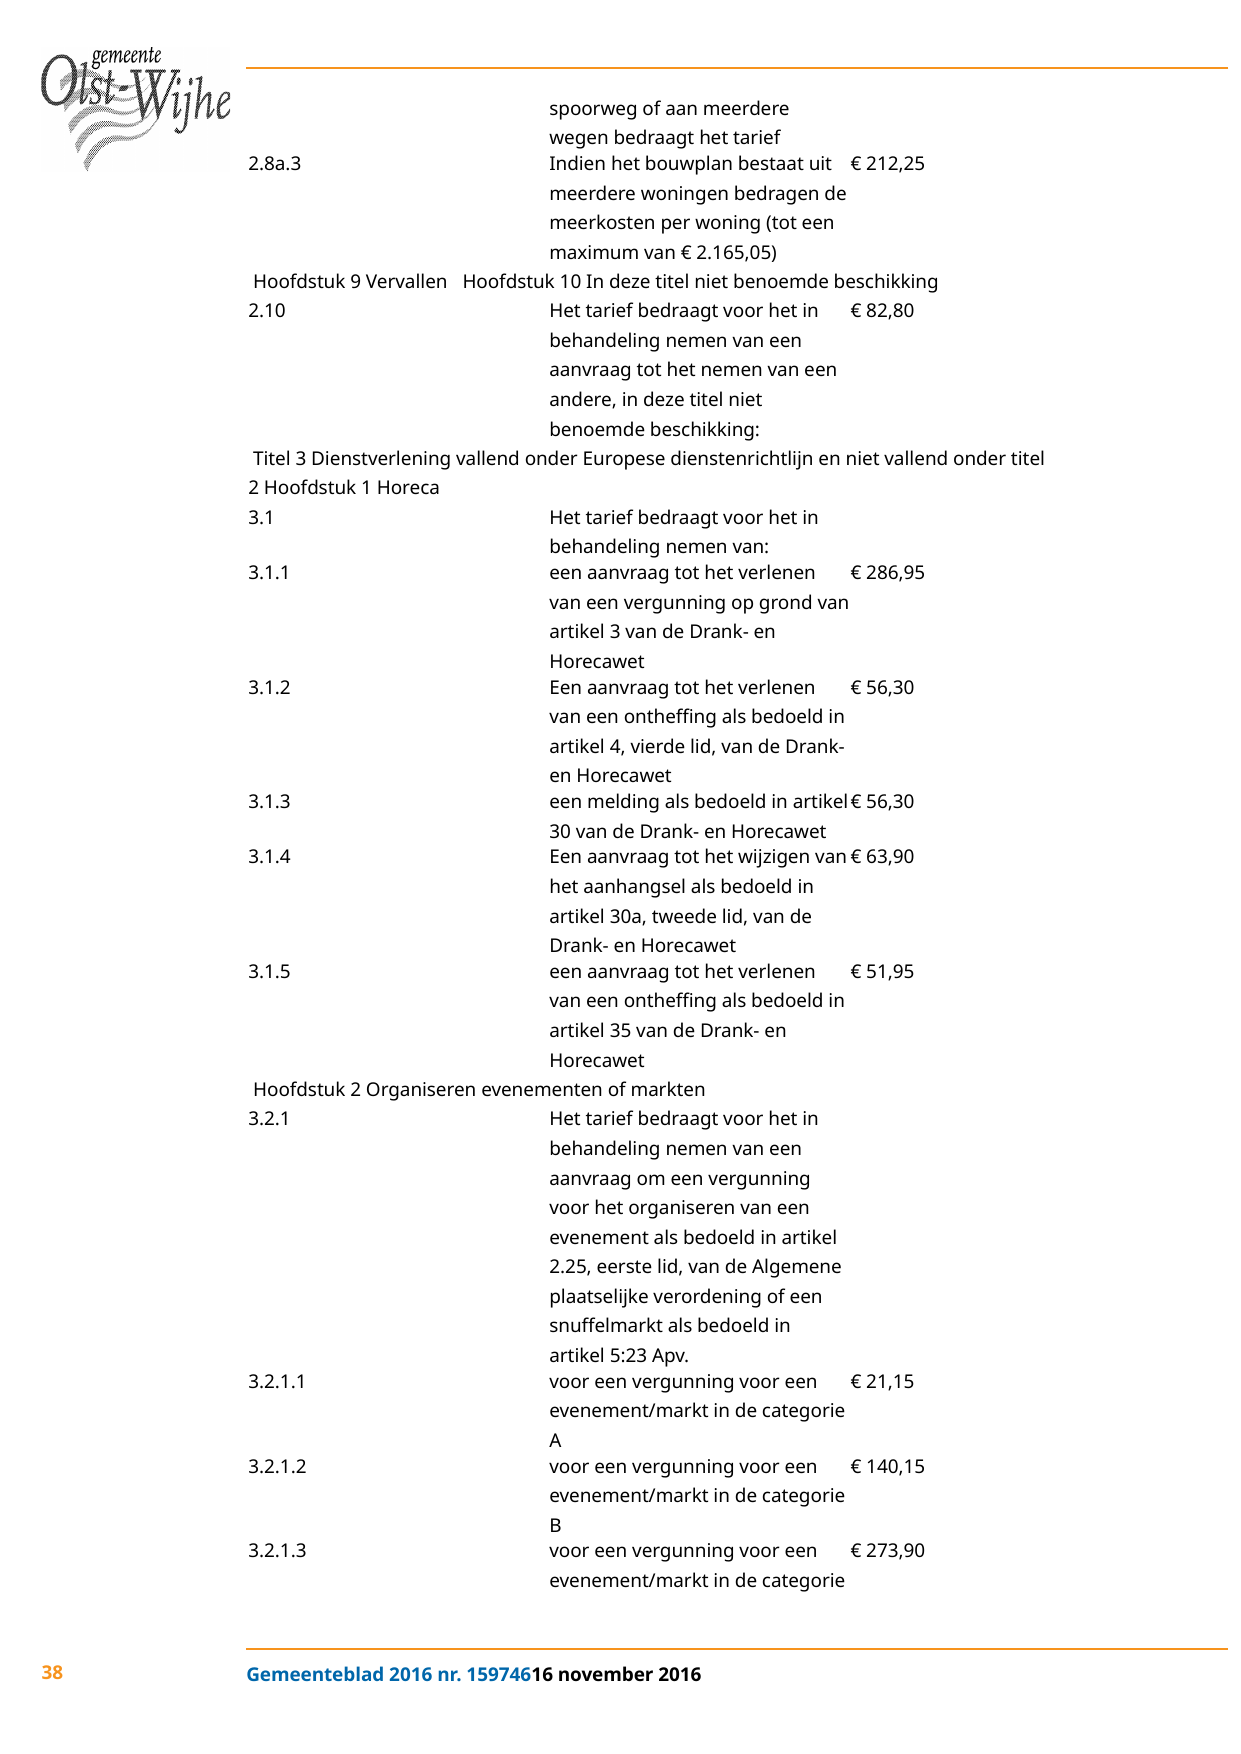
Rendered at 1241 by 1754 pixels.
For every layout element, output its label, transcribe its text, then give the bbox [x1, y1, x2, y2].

table_cell € 140,15 [850, 1453, 1152, 1538]
table_cell Indien het bouwplan bestaat uit meerdere woningen bedragen de meerkosten per woning (tot een maximum van € 2.165,05) [549, 150, 850, 264]
text Hoofdstuk 2 Organiseren evenementen of markten [248, 1076, 1152, 1102]
table_cell een aanvraag tot het verlenen van een vergunning op grond van artikel 3 van de Drank- en Horecawet [549, 559, 850, 674]
table_cell 3.1.5 [248, 958, 549, 1073]
table_cell € 21,15 [850, 1368, 1152, 1453]
table_cell € 212,25 [850, 150, 1152, 264]
table_header 2.10 [248, 298, 549, 442]
table_cell een melding als bedoeld in artikel 30 van de Drank- en Horecawet [549, 788, 850, 844]
table_cell voor een vergunning voor een evenement/markt in de categorie A [549, 1368, 850, 1453]
table_cell Een aanvraag tot het wijzigen van het aanhangsel als bedoeld in artikel 30a, tweede lid, van de Drank- en Horecawet [549, 844, 850, 958]
table_cell 2.8a.3 [248, 150, 549, 264]
table_cell een aanvraag tot het verlenen van een ontheffing als bedoeld in artikel 35 van de Drank- en Horecawet [549, 958, 850, 1073]
table_cell € 56,30 [850, 674, 1152, 788]
table_cell 3.1.2 [248, 674, 549, 788]
table_cell € 273,90 [850, 1538, 1152, 1593]
table_cell € 286,95 [850, 559, 1152, 674]
table_cell [850, 95, 1152, 150]
text Titel 3 Dienstverlening vallend onder Europese dienstenrichtlijn en niet vallend onder titel 2 Hoofdstuk 1 Horeca [248, 445, 1152, 500]
table_cell € 63,90 [850, 844, 1152, 958]
table_header 3.2.1 [248, 1106, 549, 1368]
table_cell Een aanvraag tot het verlenen van een ontheffing als bedoeld in artikel 4, vierde lid, van de Drank- en Horecawet [549, 674, 850, 788]
picture [41, 47, 231, 172]
table_cell 3.2.1.3 [248, 1538, 549, 1593]
table_header Het tarief bedraagt voor het in behandeling nemen van een aanvraag om een vergunning voor het organiseren van een evenement als bedoeld in artikel 2.25, eerste lid, van de Algemene plaatselijke verordening of een snuffelmarkt als bedoeld in artikel 5:23 Apv. [549, 1106, 850, 1368]
table_header [850, 1106, 1152, 1368]
table_cell voor een vergunning voor een evenement/markt in de categorie B [549, 1453, 850, 1538]
table_header € 82,80 [850, 298, 1152, 442]
table_header 3.1 [248, 504, 549, 559]
table_cell 3.1.4 [248, 844, 549, 958]
table_cell 3.1.3 [248, 788, 549, 844]
table_header Het tarief bedraagt voor het in behandeling nemen van: [549, 504, 850, 559]
table_cell € 51,95 [850, 958, 1152, 1073]
table_cell [248, 95, 549, 150]
table_cell € 56,30 [850, 788, 1152, 844]
table_cell voor een vergunning voor een evenement/markt in de categorie [549, 1538, 850, 1593]
table_cell 3.1.1 [248, 559, 549, 674]
table_cell 3.2.1.1 [248, 1368, 549, 1453]
text Hoofdstuk 9 Vervallen Hoofdstuk 10 In deze titel niet benoemde beschikking [248, 268, 1152, 293]
table_header Het tarief bedraagt voor het in behandeling nemen van een aanvraag tot het nemen van een andere, in deze titel niet benoemde beschikking: [549, 298, 850, 442]
table_header [850, 504, 1152, 559]
table_cell 3.2.1.2 [248, 1453, 549, 1538]
table_cell spoorweg of aan meerdere wegen bedraagt het tarief [549, 95, 850, 150]
